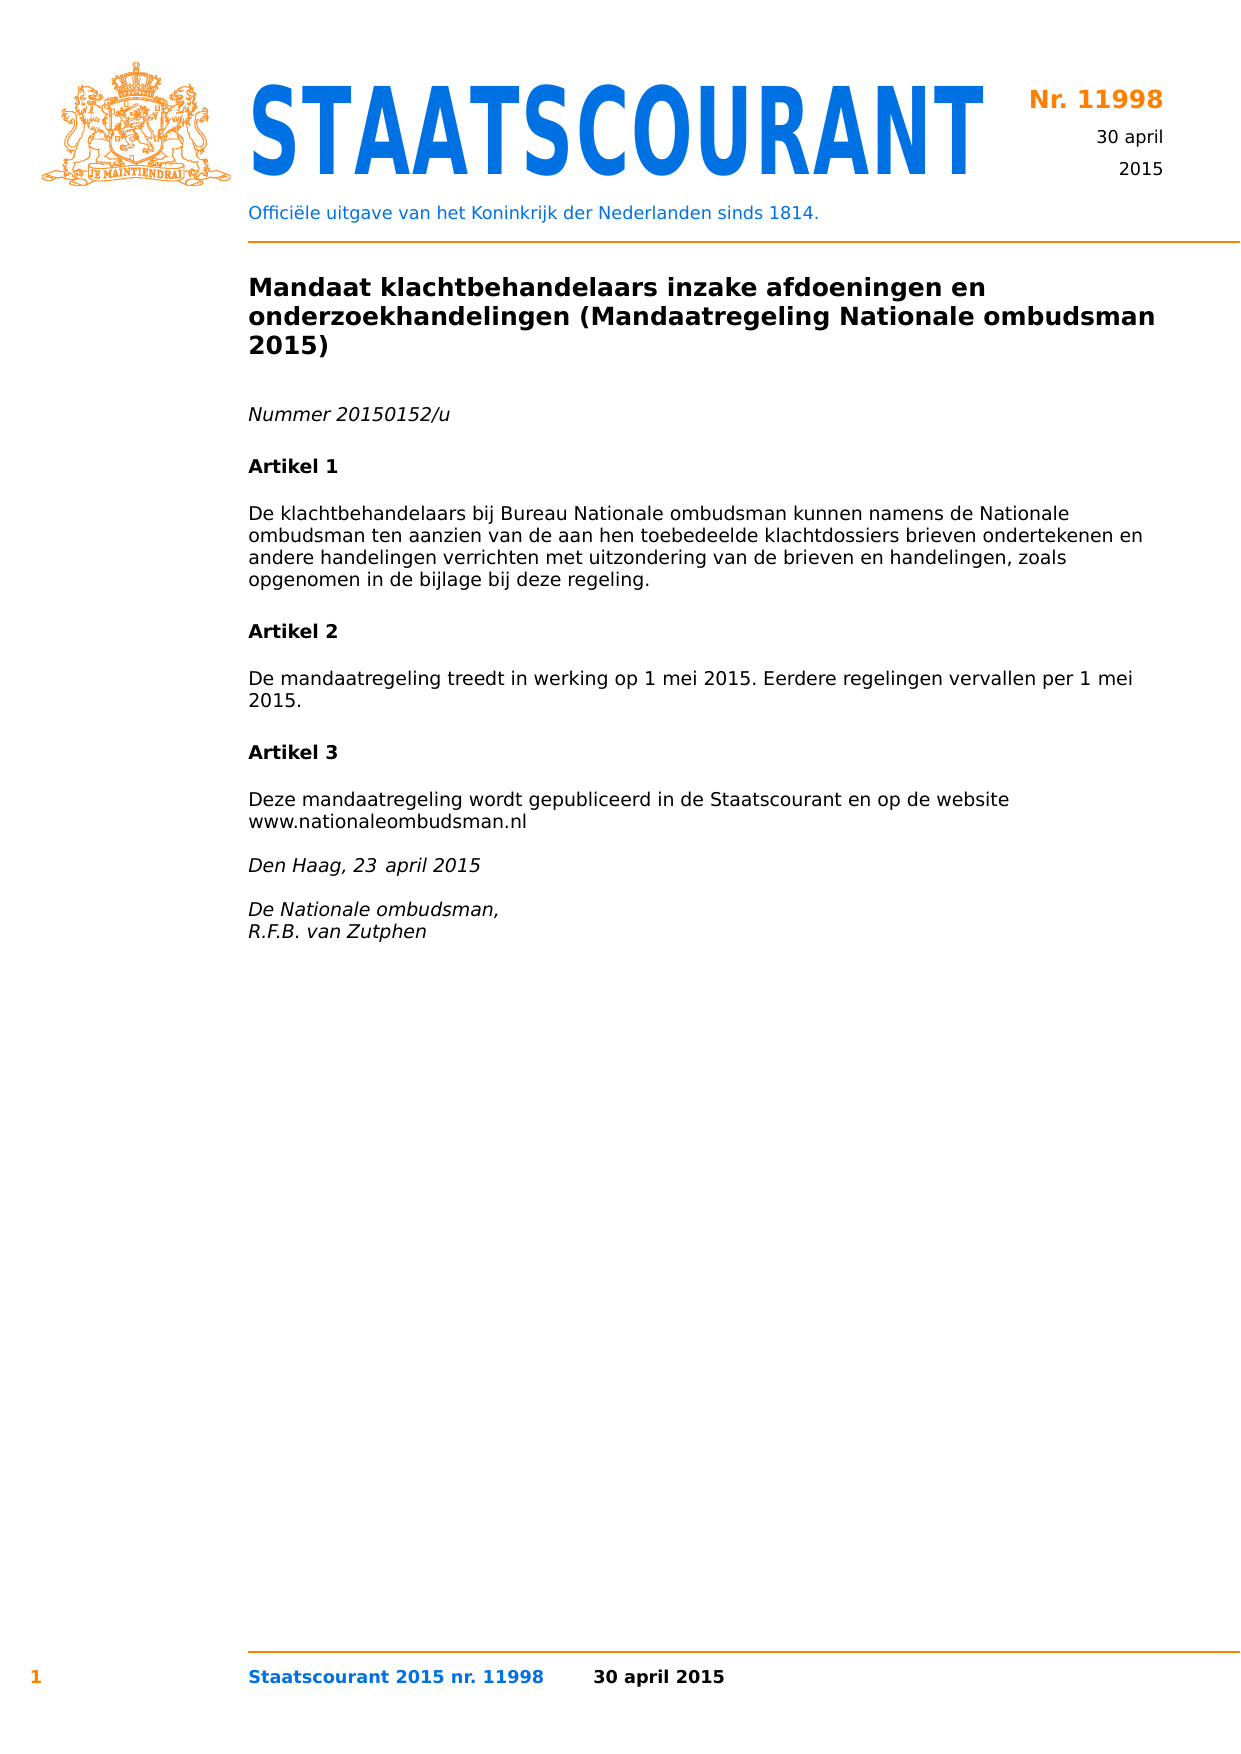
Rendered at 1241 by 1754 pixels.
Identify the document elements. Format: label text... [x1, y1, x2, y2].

text Den Haag, 23 april 2015 [248, 855, 1163, 877]
table_cell 30 april [998, 121, 1240, 153]
picture [41, 62, 231, 186]
table_header STAATSCOURANT [248, 62, 998, 203]
text De klachtbehandelaars bij Bureau Nationale ombudsman kunnen namens de Nationale ombudsman ten aanzien van de aan hen toebedeelde klachtdossiers brieven ondertekenen en andere handelingen verrichten met uitzondering van de brieven en handelingen, zoals opgenomen in de bijlage bij deze regeling. [248, 503, 1163, 591]
text Deze mandaatregeling wordt gepubliceerd in de Staatscourant en op de website www.nationaleombudsman.nl [248, 789, 1163, 833]
table_header [25, 62, 248, 241]
table_cell 2015 [998, 153, 1240, 203]
table_header Nr. 11998 [998, 62, 1240, 121]
text Nummer 20150152/u [248, 404, 1163, 426]
text De mandaatregeling treedt in werking op 1 mei 2015. Eerdere regelingen vervallen per 1 mei 2015. [248, 668, 1163, 712]
table_cell Officiële uitgave van het Koninkrijk der Nederlanden sinds 1814. [248, 203, 1240, 241]
subtitle Artikel 3 [248, 742, 1163, 764]
subtitle Artikel 1 [248, 456, 1163, 478]
subtitle Artikel 2 [248, 621, 1163, 643]
subtitle Mandaat klachtbehandelaars inzake afdoeningen en onderzoekhandelingen (Mandaatregeling Nationale ombudsman 2015) [248, 273, 1163, 361]
text De Nationale ombudsman, R.F.B. van Zutphen [248, 899, 1163, 943]
